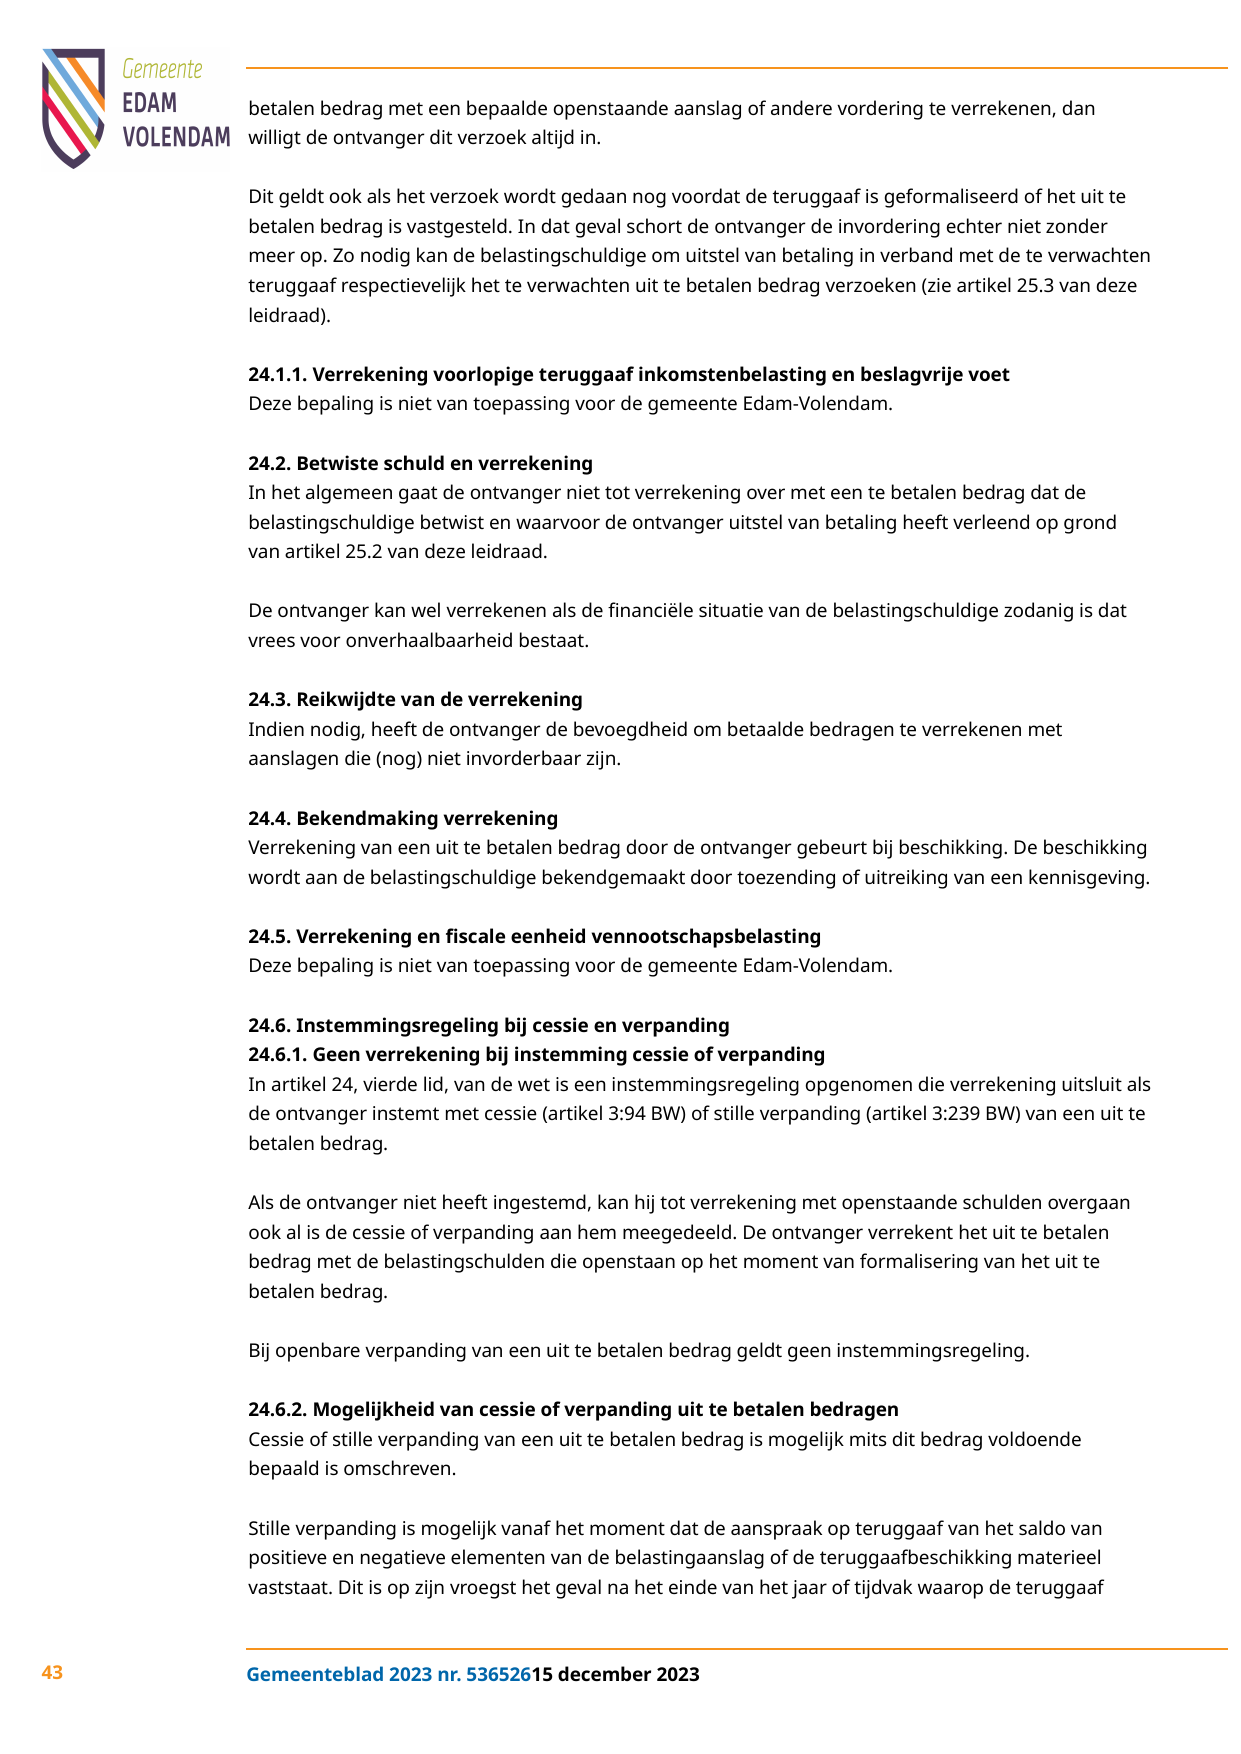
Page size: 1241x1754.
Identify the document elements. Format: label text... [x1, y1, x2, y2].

picture [41, 47, 231, 172]
text 24.5. Verrekening en fiscale eenheid vennootschapsbelasting [248, 923, 1152, 949]
text 24.6. Instemmingsregeling bij cessie en verpanding [248, 1012, 1152, 1038]
text 24.6.2. Mogelijkheid van cessie of verpanding uit te betalen bedragen [248, 1396, 1152, 1422]
text Indien nodig, heeft de ontvanger de bevoegdheid om betaalde bedragen te verrekenen met aanslagen die (nog) niet invorderbaar zijn. [248, 716, 1152, 771]
text In het algemeen gaat de ontvanger niet tot verrekening over met een te betalen bedrag dat de belastingschuldige betwist en waarvoor de ontvanger uitstel van betaling heeft verleend op grond van artikel 25.2 van deze leidraad. [248, 479, 1152, 564]
text Als de ontvanger niet heeft ingestemd, kan hij tot verrekening met openstaande schulden overgaan ook al is de cessie of verpanding aan hem meegedeeld. De ontvanger verrekent het uit te betalen bedrag met de belastingschulden die openstaan op het moment van formalisering van het uit te betalen bedrag. [248, 1189, 1152, 1304]
text Stille verpanding is mogelijk vanaf het moment dat de aanspraak op teruggaaf van het saldo van positieve en negatieve elementen van de belastingaanslag of de teruggaafbeschikking materieel vaststaat. Dit is op zijn vroegst het geval na het einde van het jaar of tijdvak waarop de teruggaaf [248, 1515, 1152, 1600]
text 24.4. Bekendmaking verrekening [248, 805, 1152, 831]
text 24.2. Betwiste schuld en verrekening [248, 450, 1152, 476]
text 24.3. Reikwijdte van de verrekening [248, 686, 1152, 712]
text 24.1.1. Verrekening voorlopige teruggaaf inkomstenbelasting en beslagvrije voet [248, 361, 1152, 387]
text Deze bepaling is niet van toepassing voor de gemeente Edam-Volendam. [248, 391, 1152, 416]
text De ontvanger kan wel verrekenen als de financiële situatie van de belastingschuldige zodanig is dat vrees voor onverhaalbaarheid bestaat. [248, 598, 1152, 653]
text Cessie of stille verpanding van een uit te betalen bedrag is mogelijk mits dit bedrag voldoende bepaald is omschreven. [248, 1426, 1152, 1481]
text Bij openbare verpanding van een uit te betalen bedrag geldt geen instemmingsregeling. [248, 1337, 1152, 1363]
text Dit geldt ook als het verzoek wordt gedaan nog voordat de teruggaaf is geformaliseerd of het uit te betalen bedrag is vastgesteld. In dat geval schort de ontvanger de invordering echter niet zonder meer op. Zo nodig kan de belastingschuldige om uitstel van betaling in verband met de te verwachten teruggaaf respectievelijk het te verwachten uit te betalen bedrag verzoeken (zie artikel 25.3 van deze leidraad). [248, 183, 1152, 328]
text 24.6.1. Geen verrekening bij instemming cessie of verpanding [248, 1041, 1152, 1067]
text betalen bedrag met een bepaalde openstaande aanslag of andere vordering te verrekenen, dan willigt de ontvanger dit verzoek altijd in. [248, 95, 1152, 150]
text Verrekening van een uit te betalen bedrag door de ontvanger gebeurt bij beschikking. De beschikking wordt aan de belastingschuldige bekendgemaakt door toezending of uitreiking van een kennisgeving. [248, 834, 1152, 890]
text In artikel 24, vierde lid, van de wet is een instemmingsregeling opgenomen die verrekening uitsluit als de ontvanger instemt met cessie (artikel 3:94 BW) of stille verpanding (artikel 3:239 BW) van een uit te betalen bedrag. [248, 1071, 1152, 1156]
text Deze bepaling is niet van toepassing voor de gemeente Edam-Volendam. [248, 953, 1152, 978]
